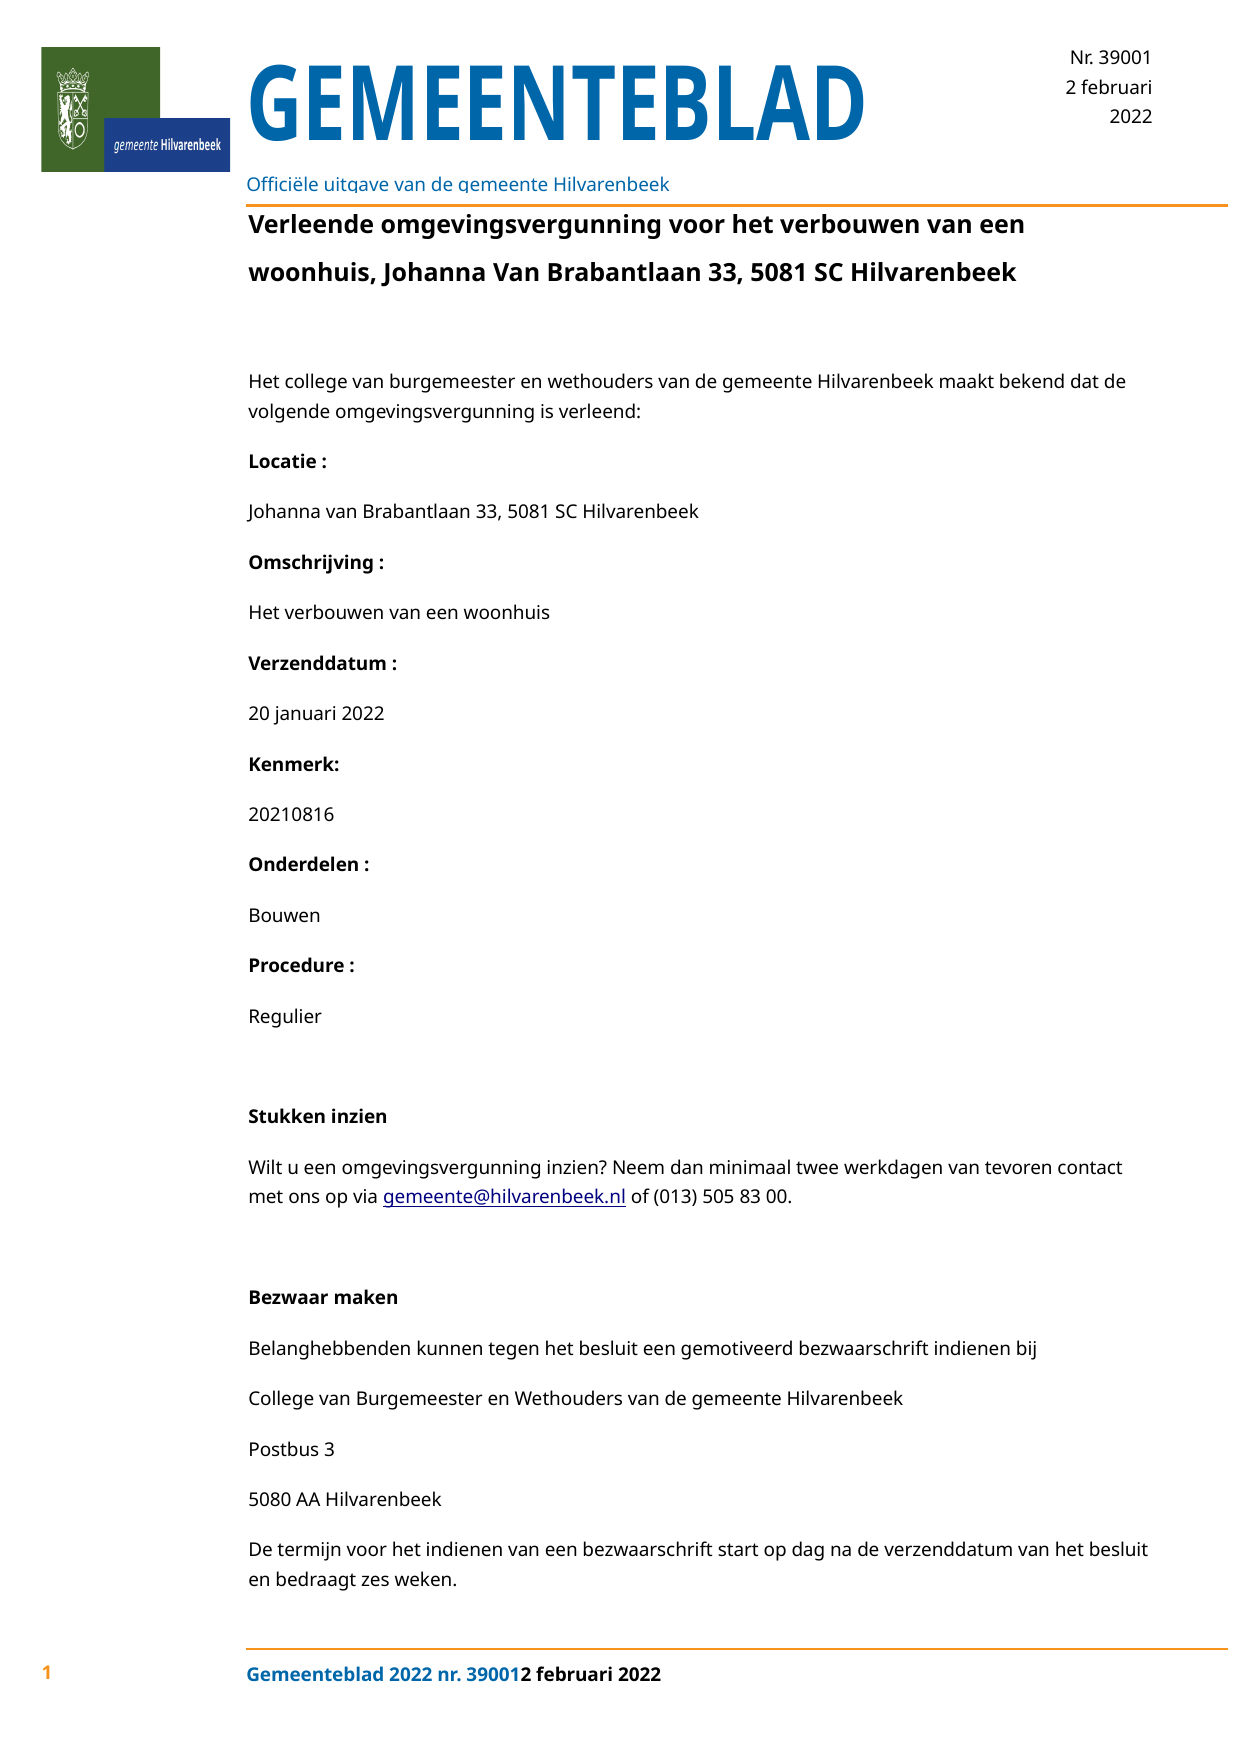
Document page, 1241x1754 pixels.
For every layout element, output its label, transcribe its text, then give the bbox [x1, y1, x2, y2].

text De termijn voor het indienen van een bezwaarschrift start op dag na de verzenddatum van het besluit en bedraagt zes weken. [248, 1537, 1152, 1592]
text Het verbouwen van een woonhuis [248, 599, 1152, 625]
text Stukken inzien [248, 1104, 1152, 1129]
text Postbus 3 [248, 1436, 1152, 1462]
text Bouwen [248, 902, 1152, 928]
picture [41, 47, 231, 172]
text 5080 AA Hilvarenbeek [248, 1486, 1152, 1512]
text College van Burgemeester en Wethouders van de gemeente Hilvarenbeek [248, 1385, 1152, 1411]
text Onderdelen : [248, 852, 1152, 877]
text Kenmerk: [248, 751, 1152, 777]
text Verleende omgevingsvergunning voor het verbouwen van een woonhuis, Johanna Van Brabantlaan 33, 5081 SC Hilvarenbeek [248, 207, 1152, 288]
text Omschrijving : [248, 549, 1152, 575]
text Regulier [248, 1003, 1152, 1029]
text Wilt u een omgevingsvergunning inzien? Neem dan minimaal twee werkdagen van tevoren contact met ons op via gemeente@hilvarenbeek.nl of (013) 505 83 00. [248, 1154, 1152, 1209]
text Johanna van Brabantlaan 33, 5081 SC Hilvarenbeek [248, 499, 1152, 524]
text 20210816 [248, 801, 1152, 827]
text 20 januari 2022 [248, 700, 1152, 726]
text Bezwaar maken [248, 1284, 1152, 1310]
text Procedure : [248, 952, 1152, 978]
text Het college van burgemeester en wethouders van de gemeente Hilvarenbeek maakt bekend dat de volgende omgevingsvergunning is verleend: [248, 368, 1152, 424]
text Verzenddatum : [248, 650, 1152, 676]
text Locatie : [248, 448, 1152, 474]
text Belanghebbenden kunnen tegen het besluit een gemotiveerd bezwaarschrift indienen bij [248, 1335, 1152, 1361]
